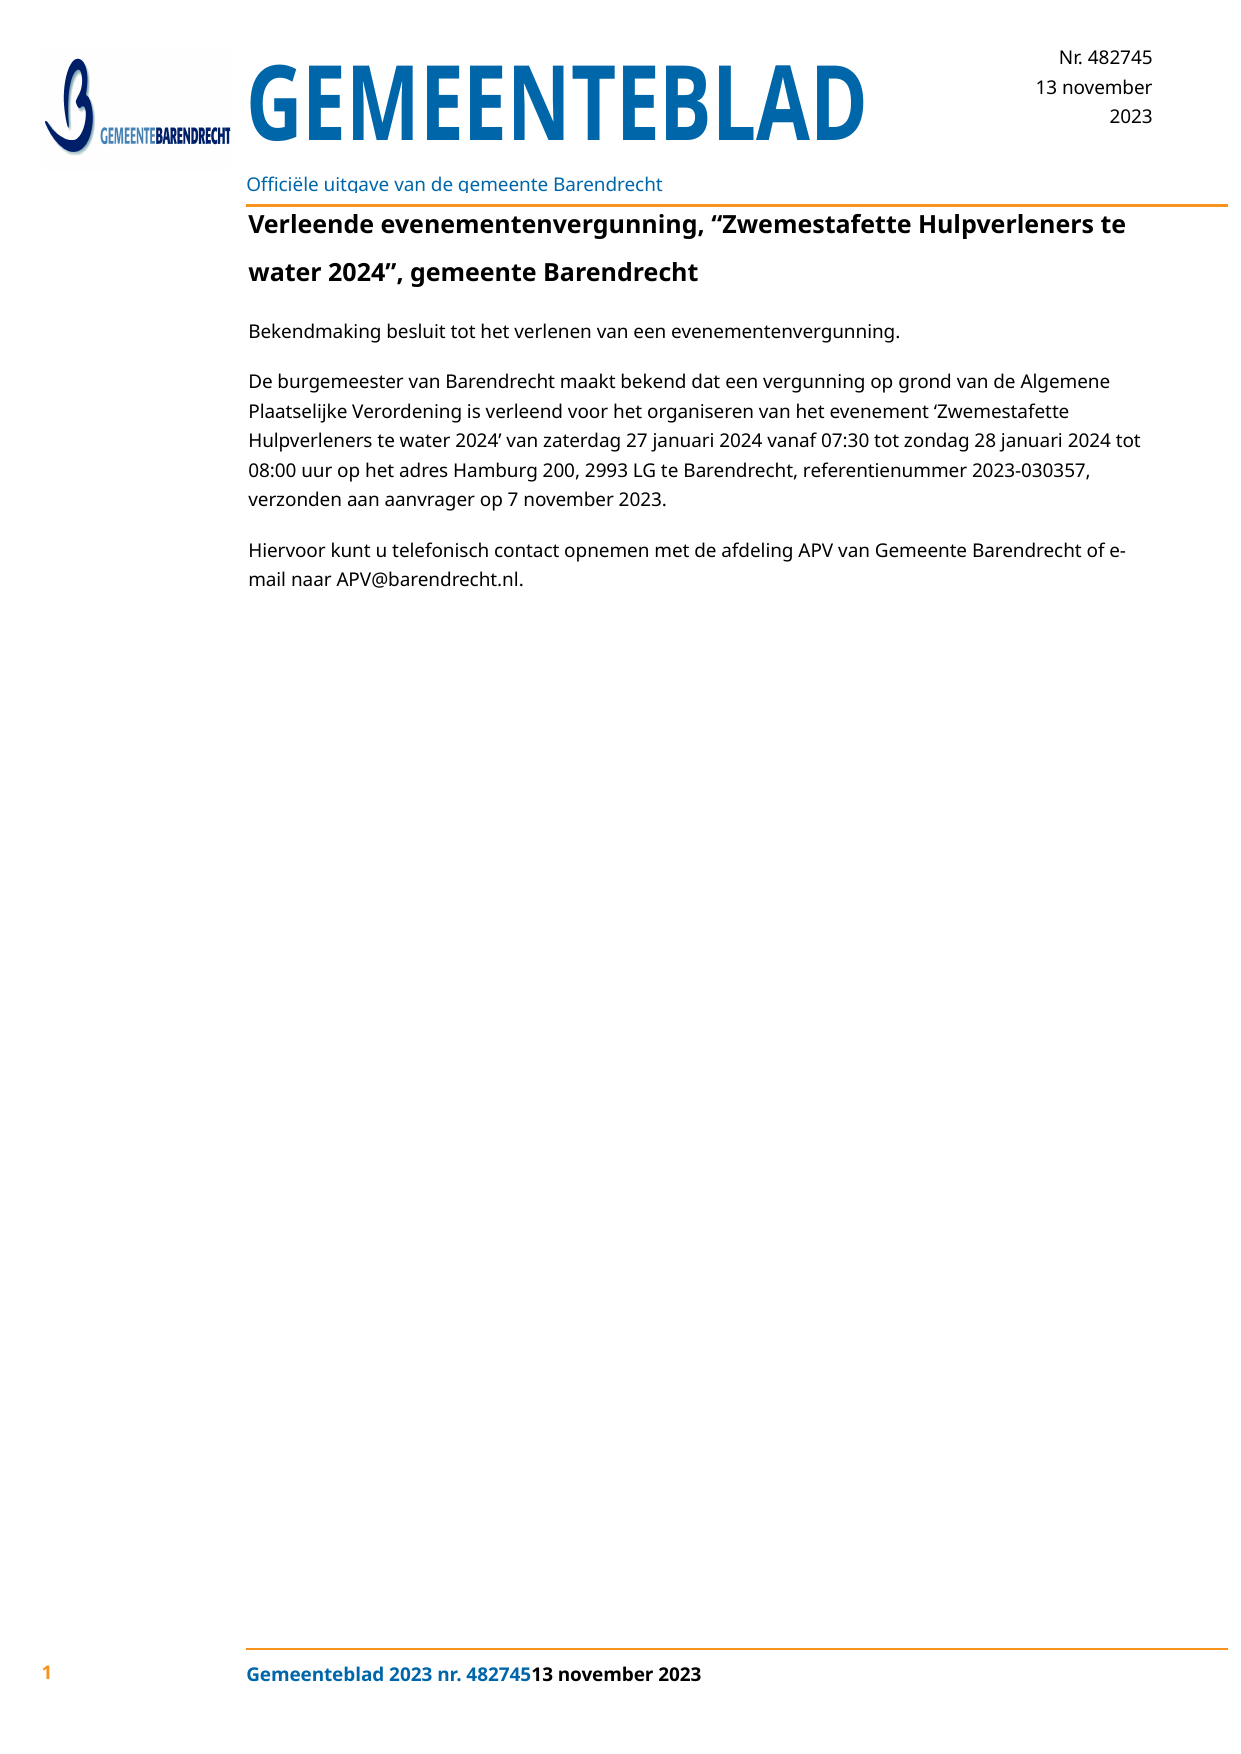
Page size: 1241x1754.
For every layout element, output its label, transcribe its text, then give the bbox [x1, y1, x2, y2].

text Verleende evenementenvergunning, “Zwemestafette Hulpverleners te water 2024”, gemeente Barendrecht [248, 207, 1152, 288]
text Hiervoor kunt u telefonisch contact opnemen met de afdeling APV van Gemeente Barendrecht of e-mail naar APV@barendrecht.nl. [248, 537, 1152, 592]
text De burgemeester van Barendrecht maakt bekend dat een vergunning op grond van de Algemene Plaatselijke Verordening is verleend voor het organiseren van het evenement ‘Zwemestafette Hulpverleners te water 2024’ van zaterdag 27 januari 2024 vanaf 07:30 tot zondag 28 januari 2024 tot 08:00 uur op het adres Hamburg 200, 2993 LG te Barendrecht, referentienummer 2023-030357, verzonden aan aanvrager op 7 november 2023. [248, 368, 1152, 512]
picture [41, 47, 231, 172]
text Bekendmaking besluit tot het verlenen van een evenementenvergunning. [248, 318, 1152, 344]
